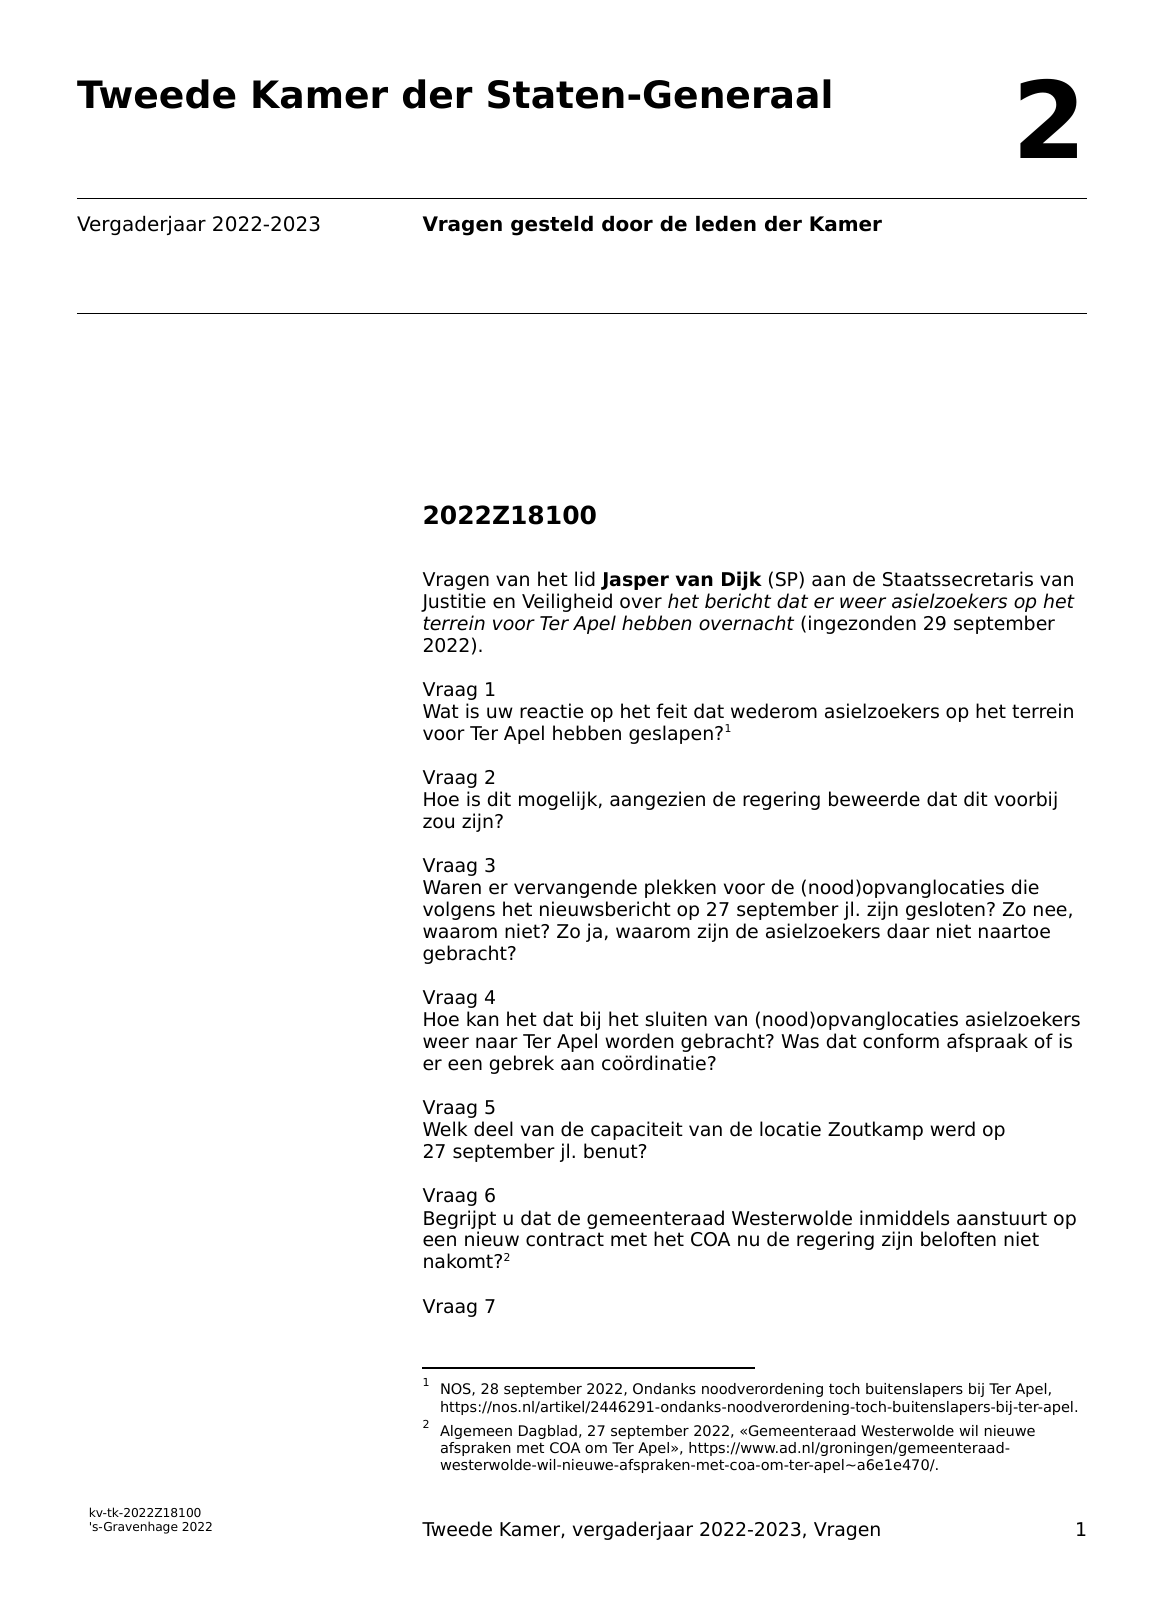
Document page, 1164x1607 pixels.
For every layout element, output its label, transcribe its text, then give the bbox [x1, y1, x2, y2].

text Vraag 3 [422, 855, 1087, 877]
text Vraag 5 [422, 1097, 1087, 1119]
text Algemeen Dagblad, 27 september 2022, «Gemeenteraad Westerwolde wil nieuwe afspraken met COA om Ter Apel», https://www.ad.nl/groningen/gemeenteraad-westerwolde-wil-nieuwe-afspraken-met-coa-om-ter-apel~a6e1e470/. [422, 1418, 1087, 1474]
text Hoe is dit mogelijk, aangezien de regering beweerde dat dit voorbij zou zijn? [422, 789, 1087, 833]
text Wat is uw reactie op het feit dat wederom asielzoekers op het terrein voor Ter Apel hebben geslapen? [422, 701, 1087, 745]
text Vraag 4 [422, 987, 1087, 1009]
table_header 2 [886, 59, 1087, 198]
table_cell Vragen gesteld door de leden der Kamer [422, 199, 1087, 313]
text Vraag 7 [422, 1296, 1087, 1317]
text 's-Gravenhage 2022 [88, 1520, 323, 1534]
text Waren er vervangende plekken voor de (nood)opvanglocaties die volgens het nieuwsbericht op 27 september jl. zijn gesloten? Zo nee, waarom niet? Zo ja, waarom zijn de asielzoekers daar niet naartoe gebracht? [422, 877, 1087, 965]
text Begrijpt u dat de gemeenteraad Westerwolde inmiddels aanstuurt op een nieuw contract met het COA nu de regering zijn beloften niet nakomt? [422, 1207, 1087, 1273]
table_cell Vergaderjaar 2022-2023 [77, 199, 422, 313]
text Hoe kan het dat bij het sluiten van (nood)opvanglocaties asielzoekers weer naar Ter Apel worden gebracht? Was dat conform afspraak of is er een gebrek aan coördinatie? [422, 1009, 1087, 1075]
text Vraag 1 [422, 679, 1087, 701]
text Vraag 6 [422, 1185, 1087, 1207]
table_header Tweede Kamer der Staten-Generaal [77, 59, 886, 198]
text Vragen van het lid Jasper van Dijk (SP) aan de Staatssecretaris van Justitie en Veiligheid over het bericht dat er weer asielzoekers op het terrein voor Ter Apel hebben overnacht (ingezonden 29 september 2022). [422, 569, 1087, 657]
text Welk deel van de capaciteit van de locatie Zoutkamp werd op 27 september jl. benut? [422, 1119, 1087, 1163]
text kv-tk-2022Z18100 [88, 1506, 323, 1520]
text 2022Z18100 [422, 501, 1087, 531]
text NOS, 28 september 2022, Ondanks noodverordening toch buitenslapers bij Ter Apel, https://nos.nl/artikel/2446291-ondanks-noodverordening-toch-buitenslapers-bij-ter-apel. [422, 1377, 1087, 1416]
text Vraag 2 [422, 767, 1087, 789]
